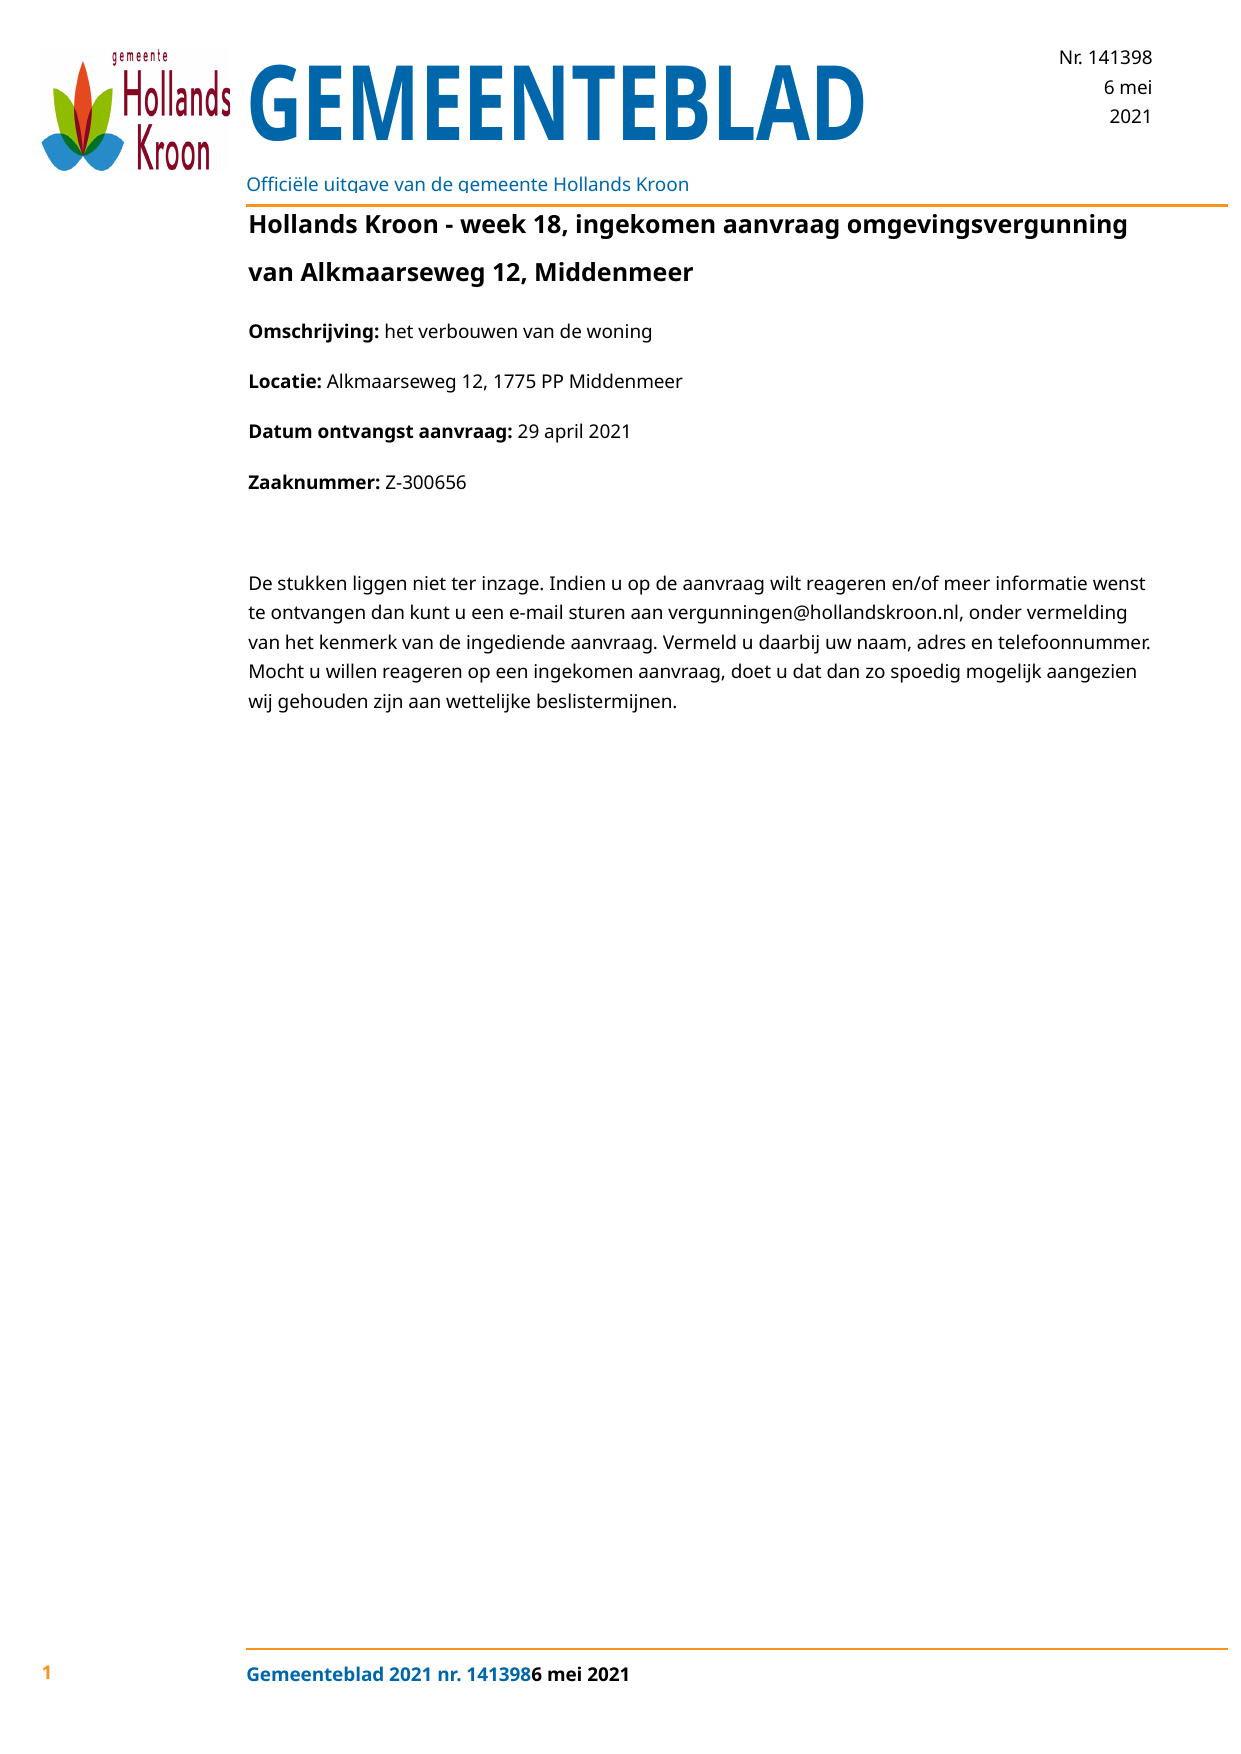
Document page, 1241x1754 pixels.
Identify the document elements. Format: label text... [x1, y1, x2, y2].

text Omschrijving: het verbouwen van de woning [248, 318, 1152, 344]
text De stukken liggen niet ter inzage. Indien u op de aanvraag wilt reageren en/of meer informatie wenst te ontvangen dan kunt u een e-mail sturen aan vergunningen@hollandskroon.nl, onder vermelding van het kenmerk van de ingediende aanvraag. Vermeld u daarbij uw naam, adres en telefoonnummer. Mocht u willen reageren op een ingekomen aanvraag, doet u dat dan zo spoedig mogelijk aangezien wij gehouden zijn aan wettelijke beslistermijnen. [248, 570, 1152, 714]
text Locatie: Alkmaarseweg 12, 1775 PP Middenmeer [248, 368, 1152, 394]
text Zaaknummer: Z-300656 [248, 469, 1152, 495]
text Hollands Kroon - week 18, ingekomen aanvraag omgevingsvergunning van Alkmaarseweg 12, Middenmeer [248, 207, 1152, 288]
text Datum ontvangst aanvraag: 29 april 2021 [248, 419, 1152, 444]
picture [41, 47, 231, 172]
